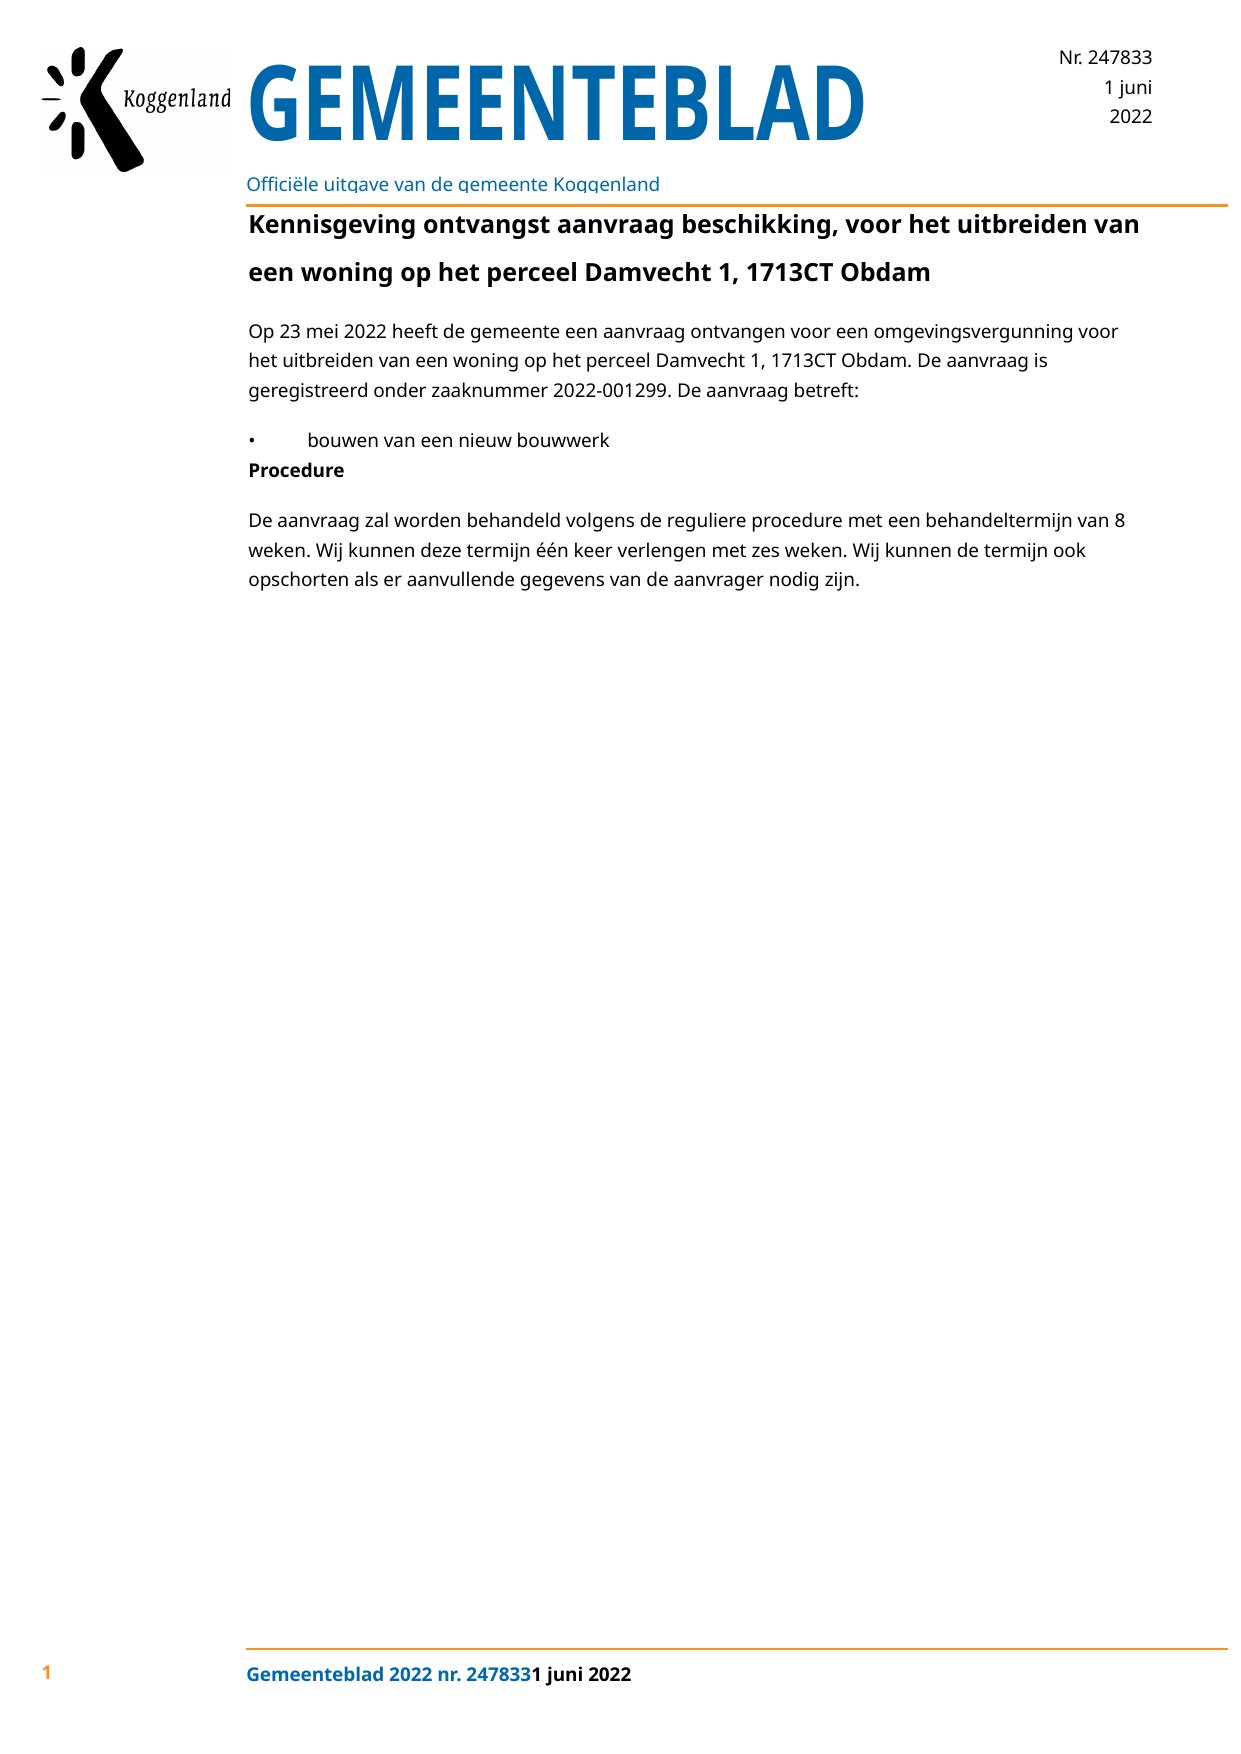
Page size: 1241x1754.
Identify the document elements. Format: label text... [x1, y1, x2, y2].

list bouwen van een nieuw bouwwerk [248, 427, 1152, 453]
picture [41, 47, 231, 172]
text Kennisgeving ontvangst aanvraag beschikking, voor het uitbreiden van een woning op het perceel Damvecht 1, 1713CT Obdam [248, 207, 1152, 288]
text De aanvraag zal worden behandeld volgens de reguliere procedure met een behandeltermijn van 8 weken. Wij kunnen deze termijn één keer verlengen met zes weken. Wij kunnen de termijn ook opschorten als er aanvullende gegevens van de aanvrager nodig zijn. [248, 507, 1152, 592]
text Op 23 mei 2022 heeft de gemeente een aanvraag ontvangen voor een omgevingsvergunning voor het uitbreiden van een woning op het perceel Damvecht 1, 1713CT Obdam. De aanvraag is geregistreerd onder zaaknummer 2022-001299. De aanvraag betreft: [248, 318, 1152, 403]
text Procedure [248, 457, 1152, 483]
